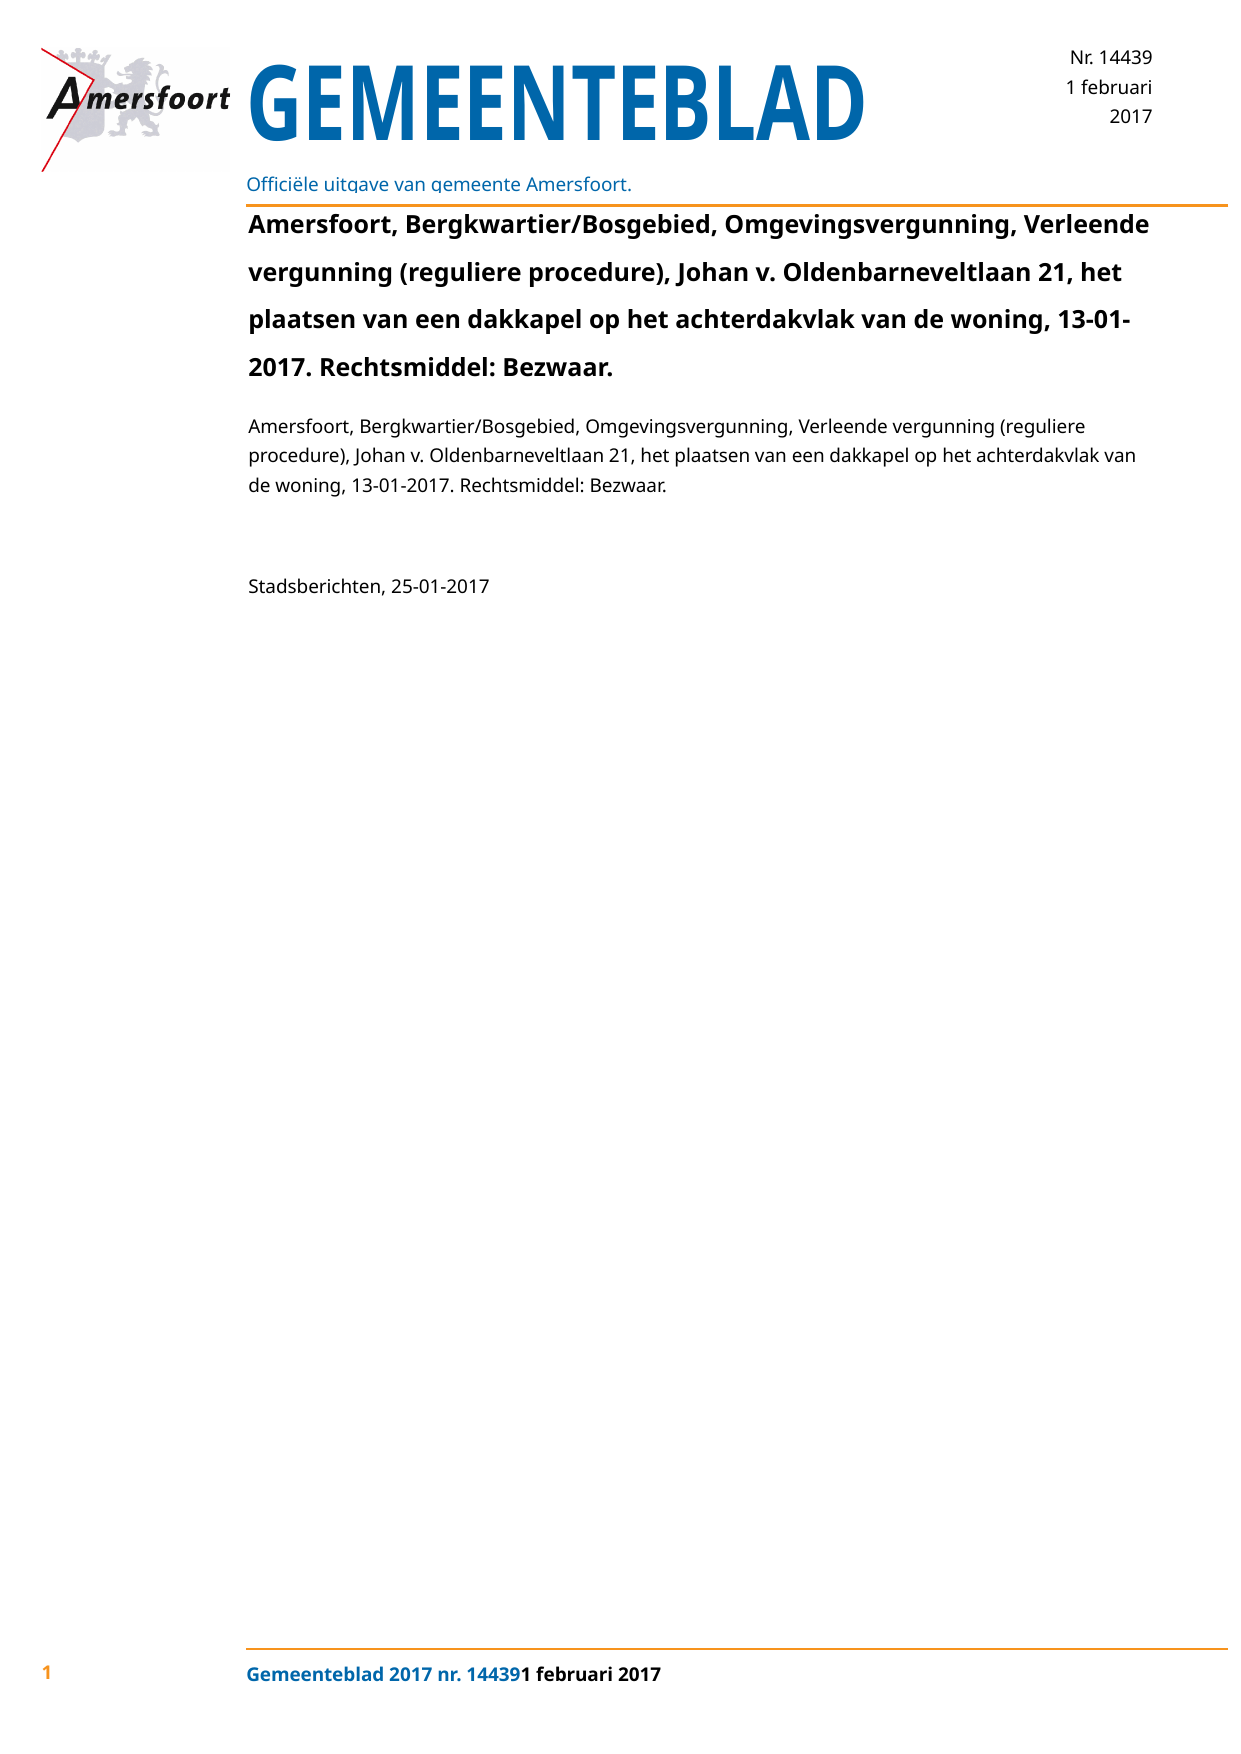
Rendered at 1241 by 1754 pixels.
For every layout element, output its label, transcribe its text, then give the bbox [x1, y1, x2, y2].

picture [41, 47, 231, 172]
text Stadsberichten, 25-01-2017 [248, 573, 1152, 599]
text Amersfoort, Bergkwartier/Bosgebied, Omgevingsvergunning, Verleende vergunning (reguliere procedure), Johan v. Oldenbarneveltlaan 21, het plaatsen van een dakkapel op het achterdakvlak van de woning, 13-01-2017. Rechtsmiddel: Bezwaar. [248, 207, 1152, 384]
text Amersfoort, Bergkwartier/Bosgebied, Omgevingsvergunning, Verleende vergunning (reguliere procedure), Johan v. Oldenbarneveltlaan 21, het plaatsen van een dakkapel op het achterdakvlak van de woning, 13-01-2017. Rechtsmiddel: Bezwaar. [248, 413, 1152, 498]
